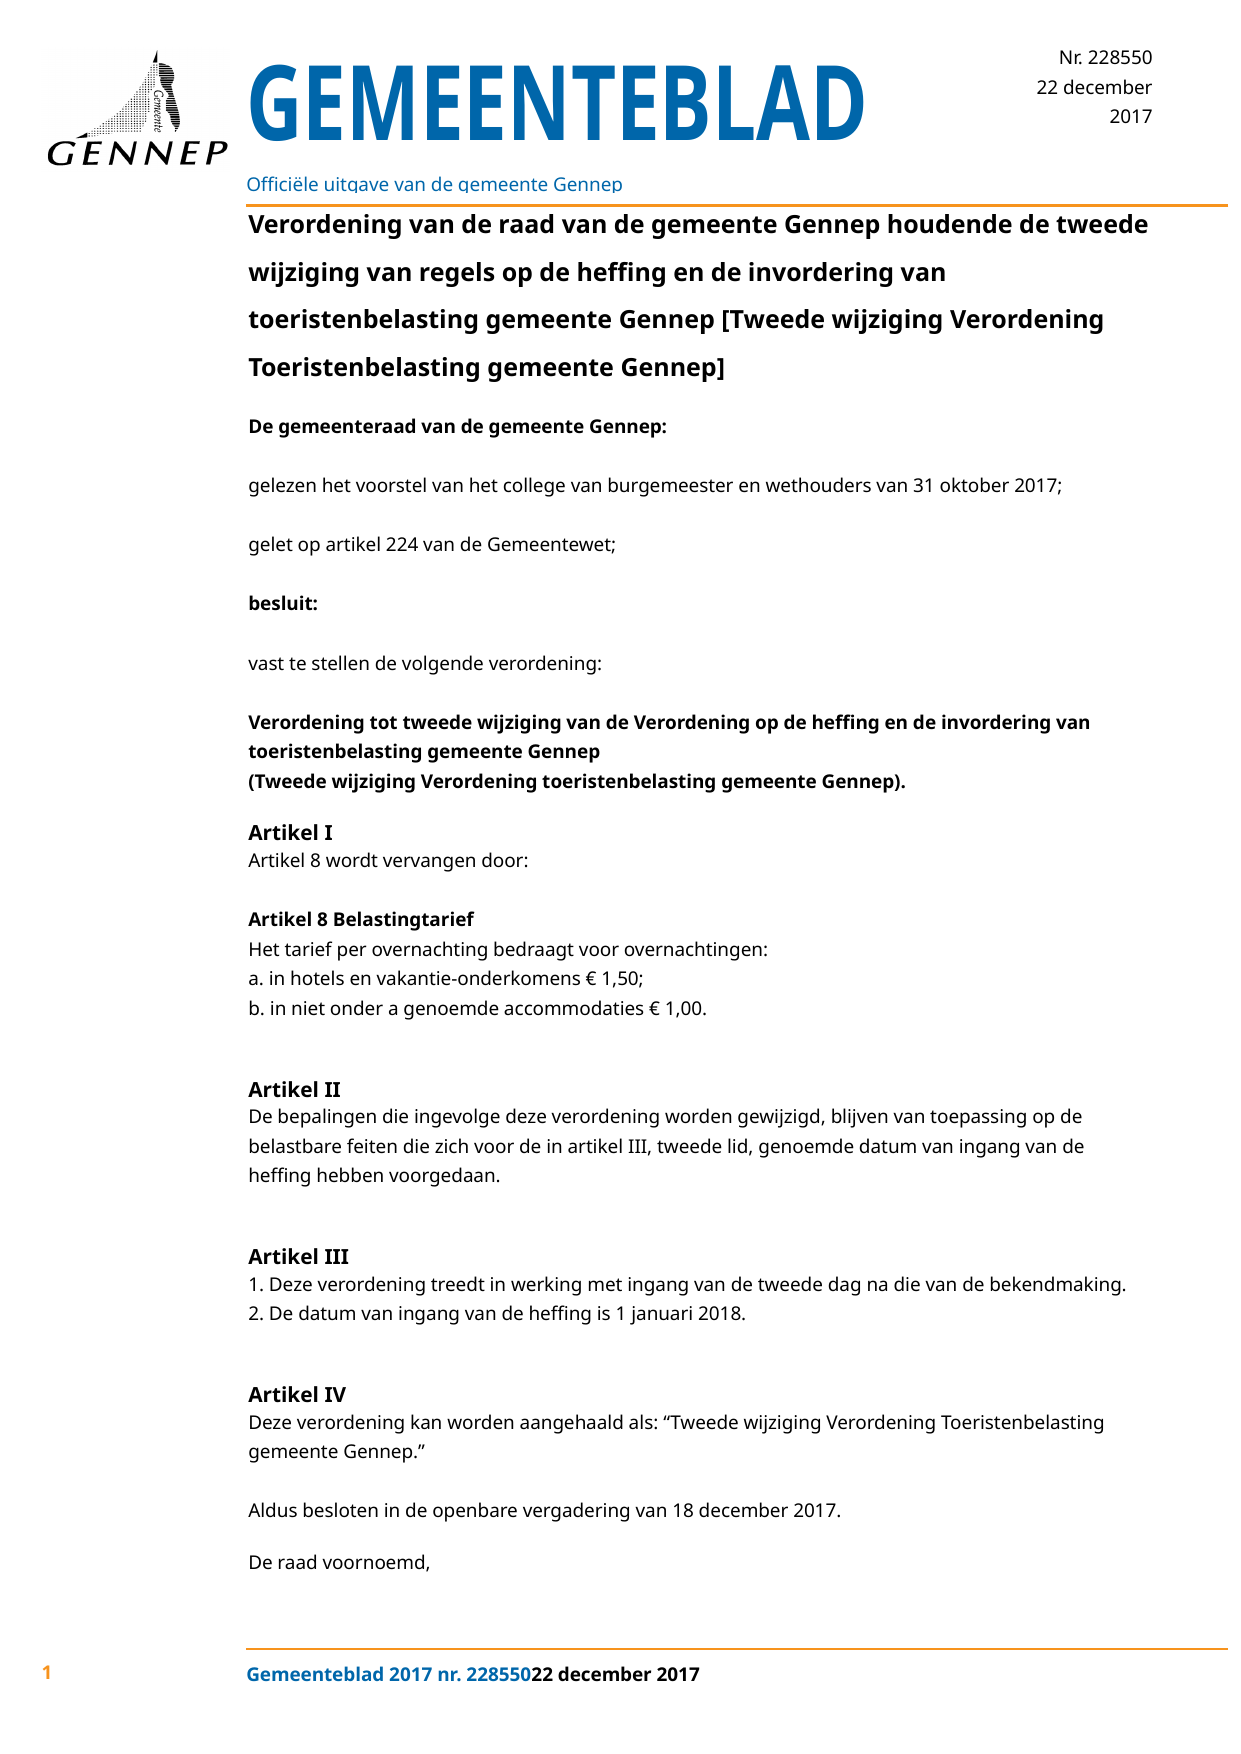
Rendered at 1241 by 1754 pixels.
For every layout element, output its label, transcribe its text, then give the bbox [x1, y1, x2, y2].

text gelet op artikel 224 van de Gemeentewet; [248, 531, 1152, 557]
text Artikel I [248, 818, 1152, 847]
text Het tarief per overnachting bedraagt voor overnachtingen: [248, 936, 1152, 961]
picture [41, 47, 231, 172]
text Artikel 8 wordt vervangen door: [248, 847, 1152, 873]
text b. in niet onder a genoemde accommodaties € 1,00. [248, 995, 1152, 1021]
text Artikel III [248, 1242, 1152, 1271]
text vast te stellen de volgende verordening: [248, 650, 1152, 676]
text Verordening tot tweede wijziging van de Verordening op de heffing en de invordering van toeristenbelasting gemeente Gennep [248, 709, 1152, 764]
text De gemeenteraad van de gemeente Gennep: [248, 413, 1152, 439]
text 2. De datum van ingang van de heffing is 1 januari 2018. [248, 1301, 1152, 1326]
text 1. Deze verordening treedt in werking met ingang van de tweede dag na die van de bekendmaking. [248, 1271, 1152, 1297]
text De raad voornoemd, [248, 1549, 1152, 1575]
text gelezen het voorstel van het college van burgemeester en wethouders van 31 oktober 2017; [248, 472, 1152, 498]
text Verordening van de raad van de gemeente Gennep houdende de tweede wijziging van regels op de heffing en de invordering van toeristenbelasting gemeente Gennep [Tweede wijziging Verordening Toeristenbelasting gemeente Gennep] [248, 207, 1152, 384]
text Artikel IV [248, 1381, 1152, 1409]
text a. in hotels en vakantie-onderkomens € 1,50; [248, 965, 1152, 991]
text Deze verordening kan worden aangehaald als: “Tweede wijziging Verordening Toeristenbelasting gemeente Gennep.” [248, 1409, 1152, 1464]
text Artikel 8 Belastingtarief [248, 906, 1152, 932]
text (Tweede wijziging Verordening toeristenbelasting gemeente Gennep). [248, 768, 1152, 794]
text Artikel II [248, 1075, 1152, 1103]
text De bepalingen die ingevolge deze verordening worden gewijzigd, blijven van toepassing op de belastbare feiten die zich voor de in artikel III, tweede lid, genoemde datum van ingang van de heffing hebben voorgedaan. [248, 1103, 1152, 1188]
text besluit: [248, 591, 1152, 616]
text Aldus besloten in de openbare vergadering van 18 december 2017. [248, 1498, 1152, 1523]
